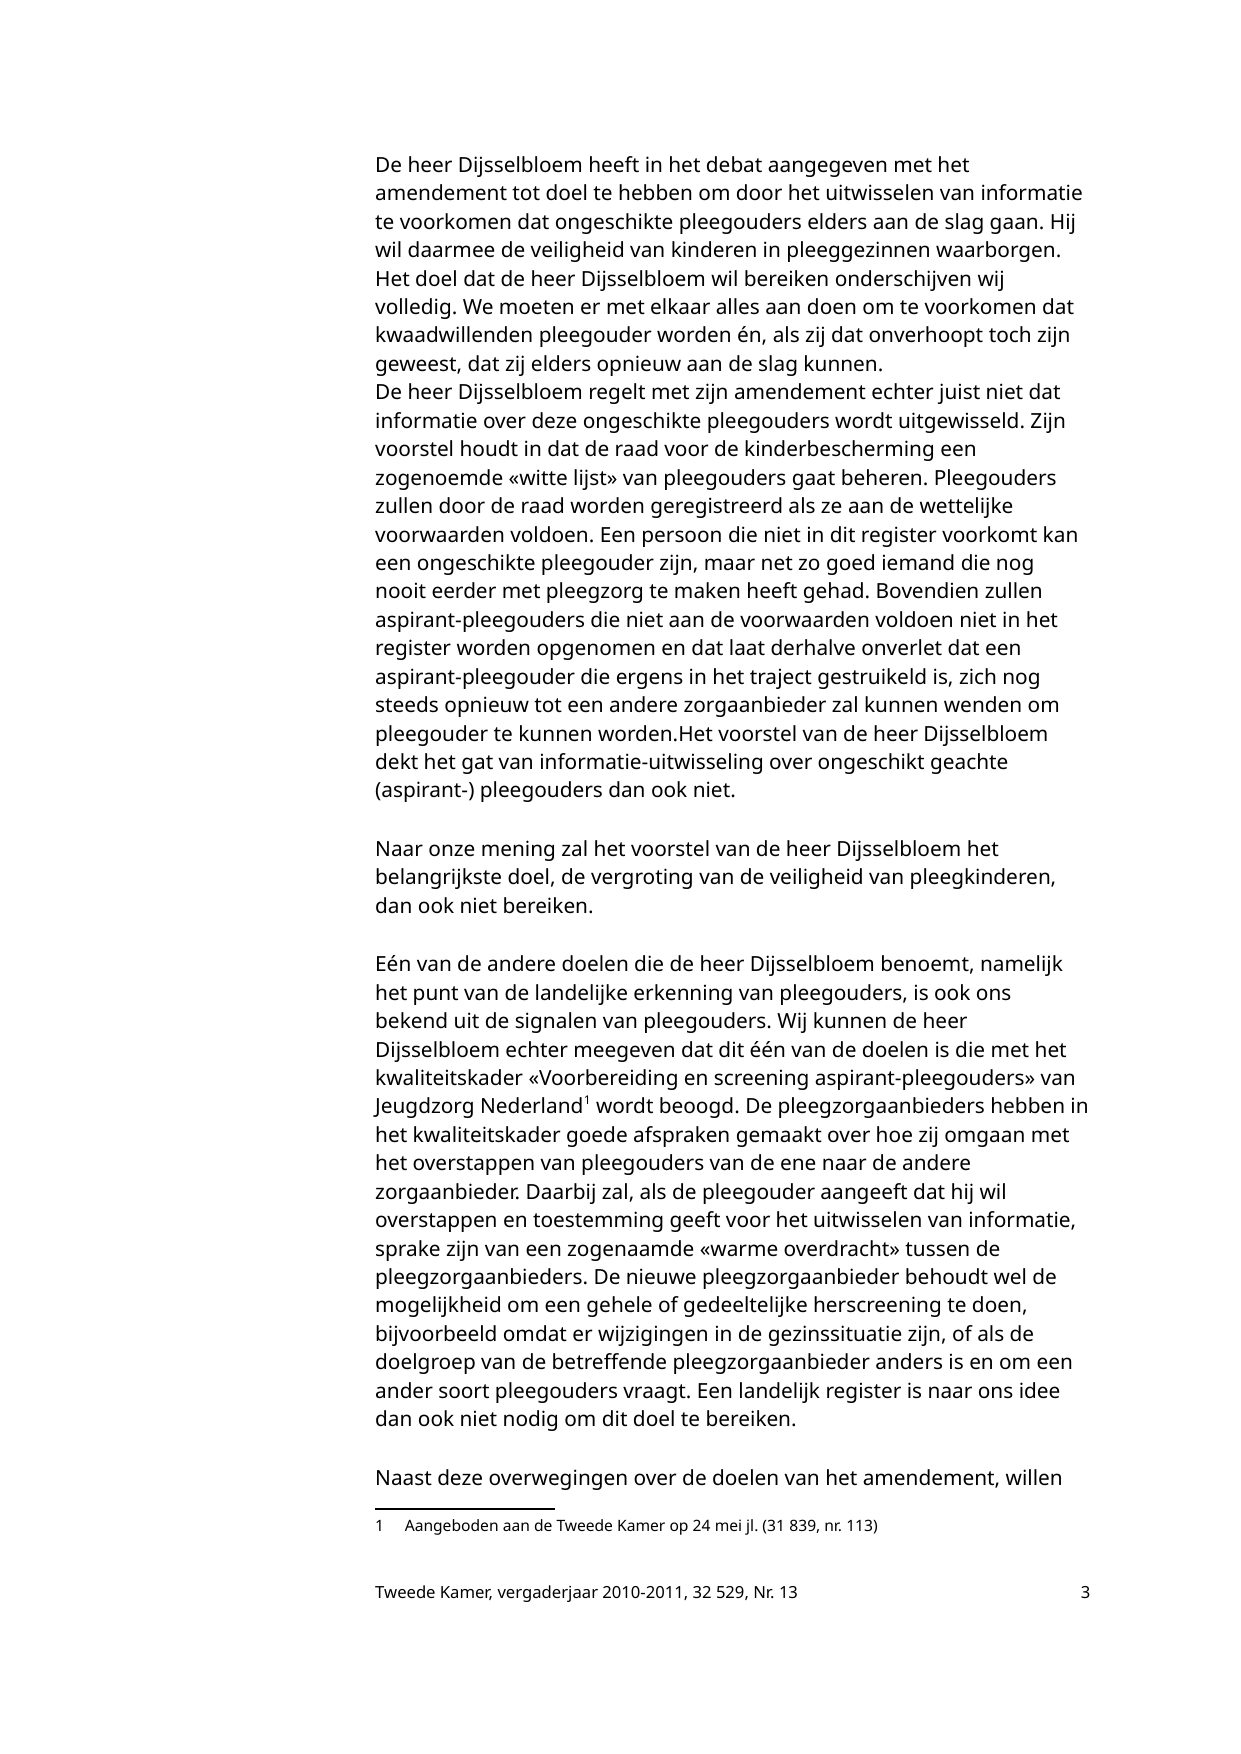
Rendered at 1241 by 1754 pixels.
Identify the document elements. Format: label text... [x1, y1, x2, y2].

text Aangeboden aan de Tweede Kamer op 24 mei jl. (31 839, nr. 113) [375, 1508, 1090, 1536]
text Het doel dat de heer Dijsselbloem wil bereiken onderschijven wij volledig. We moeten er met elkaar alles aan doen om te voorkomen dat kwaadwillenden pleegouder worden én, als zij dat onverhoopt toch zijn geweest, dat zij elders opnieuw aan de slag kunnen. [375, 264, 1090, 377]
text Naar onze mening zal het voorstel van de heer Dijsselbloem het belangrijkste doel, de vergroting van de veiligheid van pleegkinderen, dan ook niet bereiken. [375, 834, 1090, 919]
text De heer Dijsselbloem regelt met zijn amendement echter juist niet dat informatie over deze ongeschikte pleegouders wordt uitgewisseld. Zijn voorstel houdt in dat de raad voor de kinderbescherming een zogenoemde «witte lijst» van pleegouders gaat beheren. Pleegouders zullen door de raad worden geregistreerd als ze aan de wettelijke voorwaarden voldoen. Een persoon die niet in dit register voorkomt kan een ongeschikte pleegouder zijn, maar net zo goed iemand die nog nooit eerder met pleegzorg te maken heeft gehad. Bovendien zullen aspirant-pleegouders die niet aan de voorwaarden voldoen niet in het register worden opgenomen en dat laat derhalve onverlet dat een aspirant-pleegouder die ergens in het traject gestruikeld is, zich nog steeds opnieuw tot een andere zorgaanbieder zal kunnen wenden om pleegouder te kunnen worden.Het voorstel van de heer Dijsselbloem dekt het gat van informatie-uitwisseling over ongeschikt geachte (aspirant-) pleegouders dan ook niet. [375, 377, 1090, 804]
text Eén van de andere doelen die de heer Dijsselbloem benoemt, namelijk het punt van de landelijke erkenning van pleegouders, is ook ons bekend uit de signalen van pleegouders. Wij kunnen de heer Dijsselbloem echter meegeven dat dit één van de doelen is die met het kwaliteitskader «Voorbereiding en screening aspirant-pleegouders» van Jeugdzorg Nederland wordt beoogd. De pleegzorgaanbieders hebben in het kwaliteitskader goede afspraken gemaakt over hoe zij omgaan met het overstappen van pleegouders van de ene naar de andere zorgaanbieder. Daarbij zal, als de pleegouder aangeeft dat hij wil overstappen en toestemming geeft voor het uitwisselen van informatie, sprake zijn van een zogenaamde «warme overdracht» tussen de pleegzorgaanbieders. De nieuwe pleegzorgaanbieder behoudt wel de mogelijkheid om een gehele of gedeeltelijke herscreening te doen, bijvoorbeeld omdat er wijzigingen in de gezinssituatie zijn, of als de doelgroep van de betreffende pleegzorgaanbieder anders is en om een ander soort pleegouders vraagt. Een landelijk register is naar ons idee dan ook niet nodig om dit doel te bereiken. [375, 949, 1090, 1433]
text De heer Dijsselbloem heeft in het debat aangegeven met het amendement tot doel te hebben om door het uitwisselen van informatie te voorkomen dat ongeschikte pleegouders elders aan de slag gaan. Hij wil daarmee de veiligheid van kinderen in pleeggezinnen waarborgen. [375, 150, 1090, 264]
text Naast deze overwegingen over de doelen van het amendement, willen [375, 1463, 1090, 1491]
